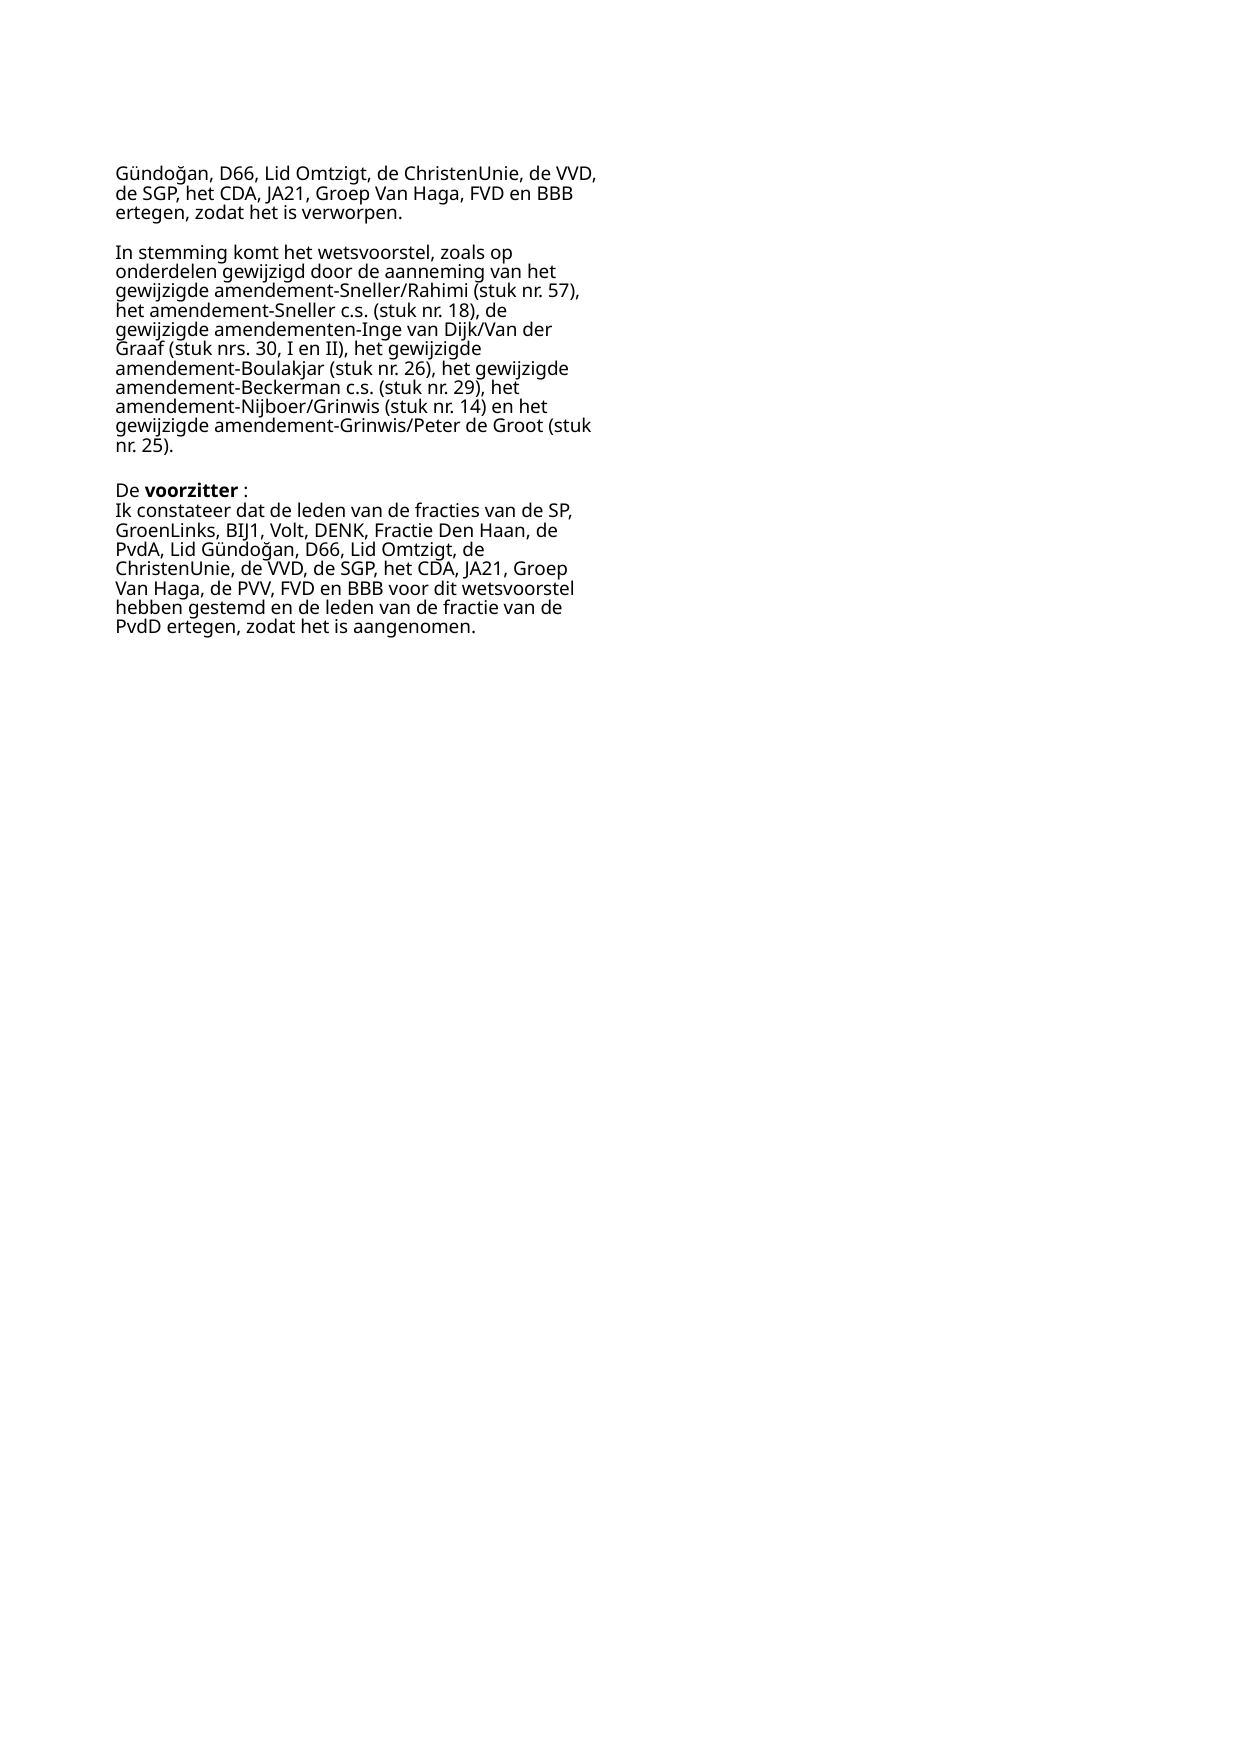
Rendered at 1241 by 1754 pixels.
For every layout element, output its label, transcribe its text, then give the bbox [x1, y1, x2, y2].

text De voorzitter : [115, 477, 605, 502]
text Gündoğan, D66, Lid Omtzigt, de ChristenUnie, de VVD, de SGP, het CDA, JA21, Groep Van Haga, FVD en BBB ertegen, zodat het is verworpen. [115, 165, 605, 223]
text Ik constateer dat de leden van de fracties van de SP, GroenLinks, BIJ1, Volt, DENK, Fractie Den Haan, de PvdA, Lid Gündoğan, D66, Lid Omtzigt, de ChristenUnie, de VVD, de SGP, het CDA, JA21, Groep Van Haga, de PVV, FVD en BBB voor dit wetsvoorstel hebben gestemd en de leden van de fractie van de PvdD ertegen, zodat het is aangenomen. [115, 502, 605, 637]
text In stemming komt het wetsvoorstel, zoals op onderdelen gewijzigd door de aanneming van het gewijzigde amendement-Sneller/Rahimi (stuk nr. 57), het amendement-Sneller c.s. (stuk nr. 18), de gewijzigde amendementen-Inge van Dijk/Van der Graaf (stuk nrs. 30, I en II), het gewijzigde amendement-Boulakjar (stuk nr. 26), het gewijzigde amendement-Beckerman c.s. (stuk nr. 29), het amendement-Nijboer/Grinwis (stuk nr. 14) en het gewijzigde amendement-Grinwis/Peter de Groot (stuk nr. 25). [115, 244, 605, 456]
